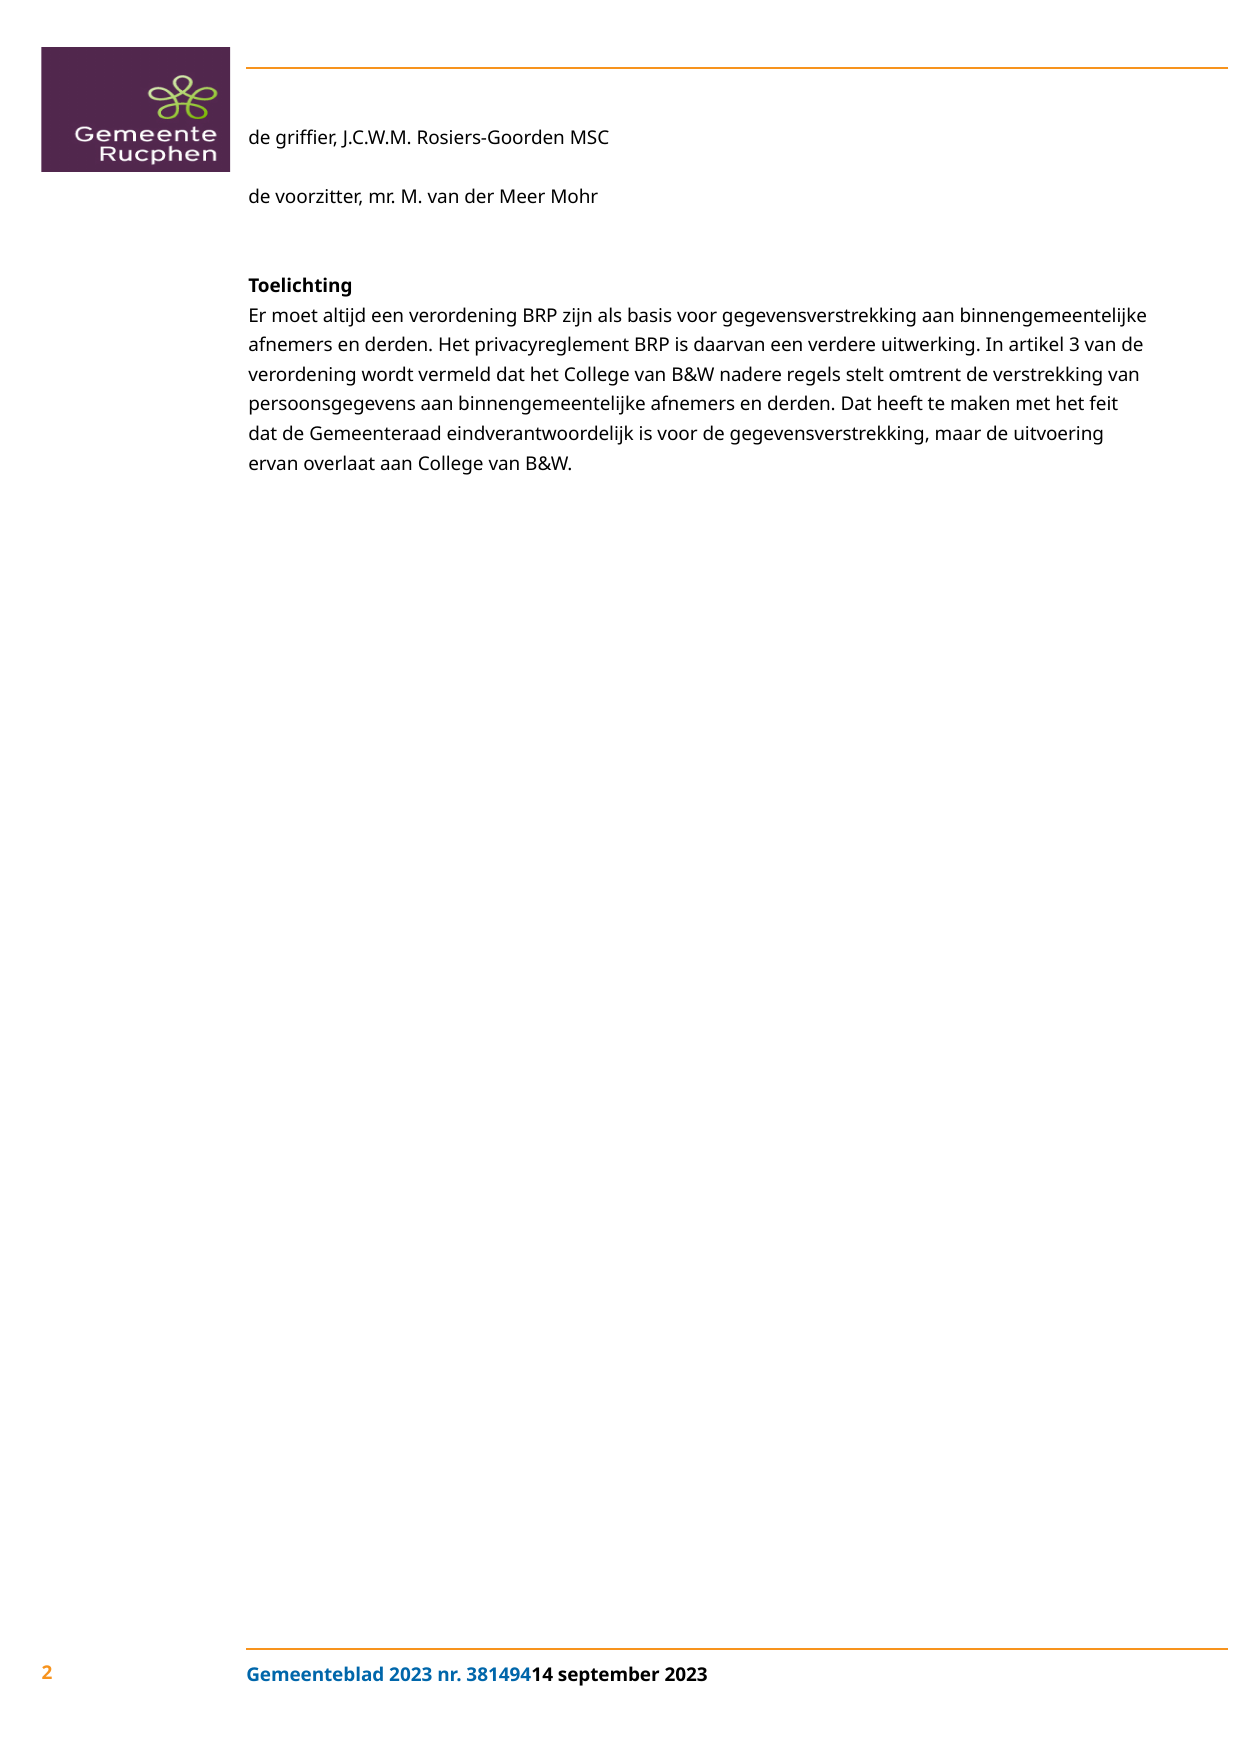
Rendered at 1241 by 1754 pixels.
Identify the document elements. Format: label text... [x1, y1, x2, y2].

text de voorzitter, mr. M. van der Meer Mohr [248, 183, 1152, 209]
text Er moet altijd een verordening BRP zijn als basis voor gegevensverstrekking aan binnengemeentelijke afnemers en derden. Het privacyreglement BRP is daarvan een verdere uitwerking. In artikel 3 van de verordening wordt vermeld dat het College van B&W nadere regels stelt omtrent de verstrekking van persoonsgegevens aan binnengemeentelijke afnemers en derden. Dat heeft te maken met het feit dat de Gemeenteraad eindverantwoordelijk is voor de gegevensverstrekking, maar de uitvoering ervan overlaat aan College van B&W. [248, 302, 1152, 476]
text de griffier, J.C.W.M. Rosiers-Goorden MSC [248, 124, 1152, 150]
picture [41, 47, 231, 172]
text Toelichting [248, 272, 1152, 298]
